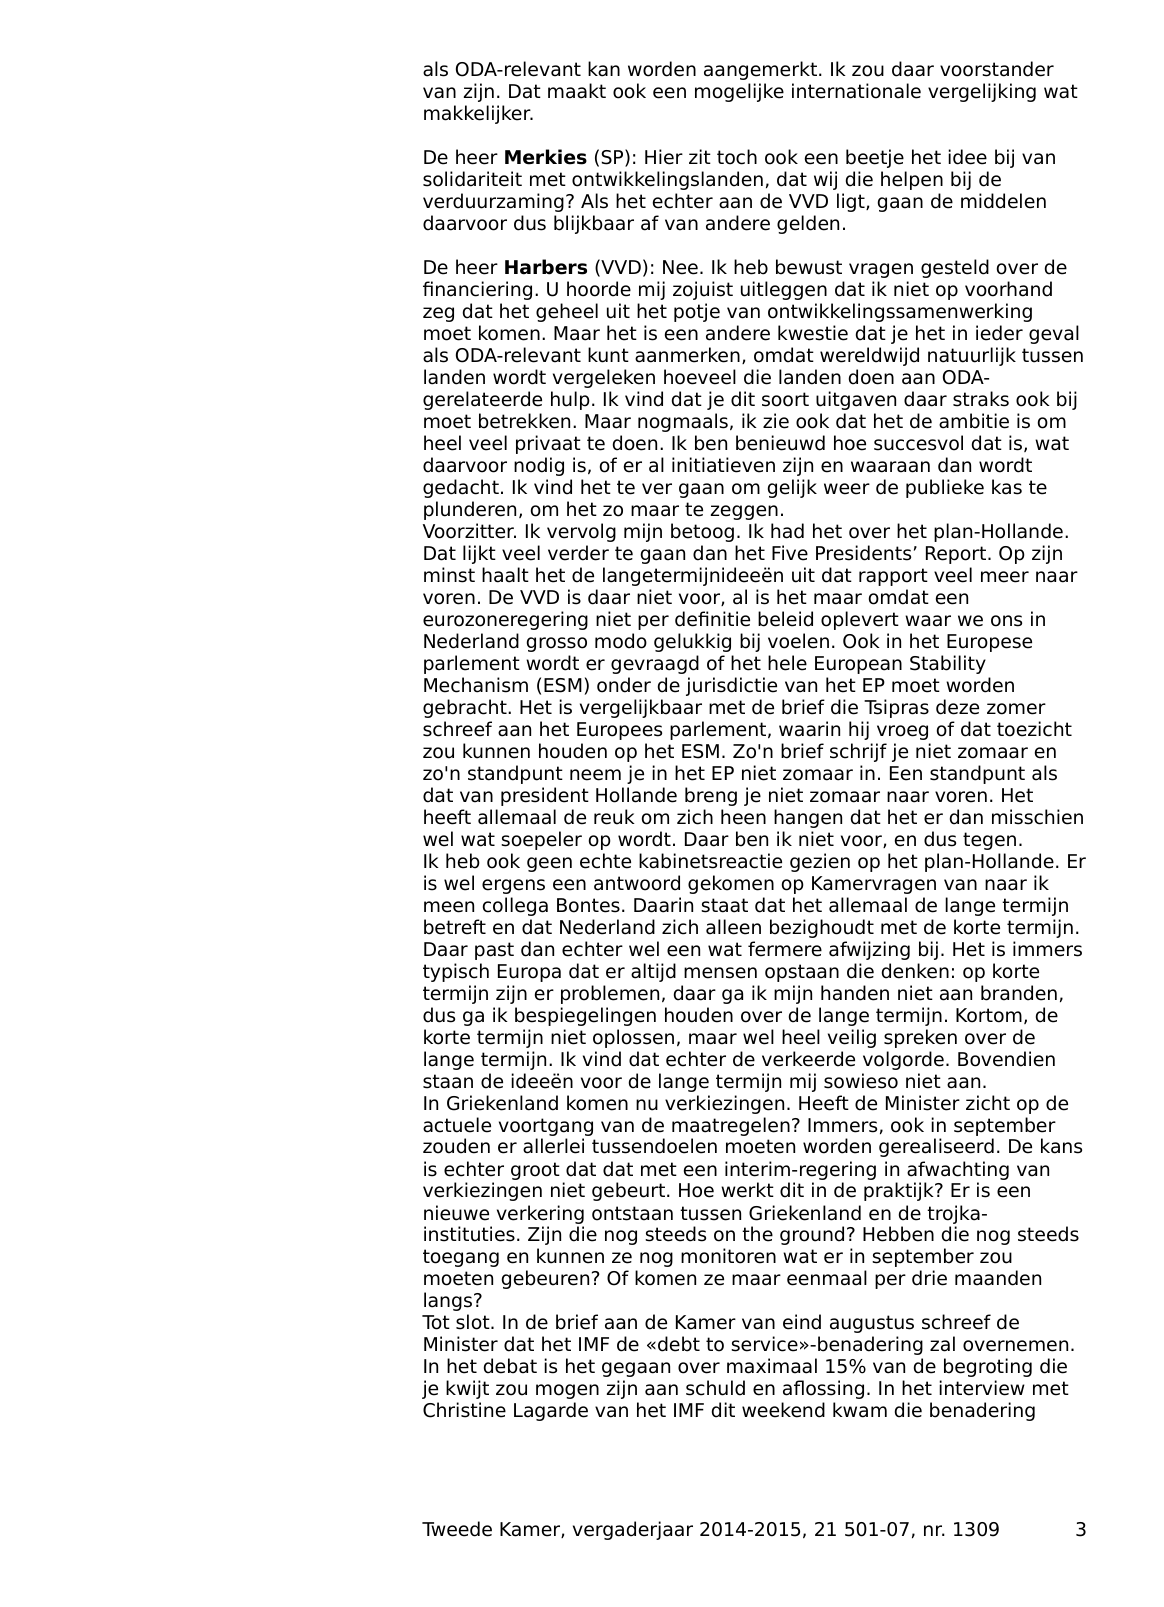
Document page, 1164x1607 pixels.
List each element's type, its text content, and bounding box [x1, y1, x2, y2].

text In Griekenland komen nu verkiezingen. Heeft de Minister zicht op de actuele voortgang van de maatregelen? Immers, ook in september zouden er allerlei tussendoelen moeten worden gerealiseerd. De kans is echter groot dat dat met een interim-regering in afwachting van verkiezingen niet gebeurt. Hoe werkt dit in de praktijk? Er is een nieuwe verkering ontstaan tussen Griekenland en de trojka-instituties. Zijn die nog steeds on the ground? Hebben die nog steeds toegang en kunnen ze nog monitoren wat er in september zou moeten gebeuren? Of komen ze maar eenmaal per drie maanden langs? [422, 1092, 1087, 1312]
text De heer Harbers (VVD): Nee. Ik heb bewust vragen gesteld over de financiering. U hoorde mij zojuist uitleggen dat ik niet op voorhand zeg dat het geheel uit het potje van ontwikkelingssamenwerking moet komen. Maar het is een andere kwestie dat je het in ieder geval als ODA-relevant kunt aanmerken, omdat wereldwijd natuurlijk tussen landen wordt vergeleken hoeveel die landen doen aan ODA-gerelateerde hulp. Ik vind dat je dit soort uitgaven daar straks ook bij moet betrekken. Maar nogmaals, ik zie ook dat het de ambitie is om heel veel privaat te doen. Ik ben benieuwd hoe succesvol dat is, wat daarvoor nodig is, of er al initiatieven zijn en waaraan dan wordt gedacht. Ik vind het te ver gaan om gelijk weer de publieke kas te plunderen, om het zo maar te zeggen. [422, 257, 1087, 521]
text als ODA-relevant kan worden aangemerkt. Ik zou daar voorstander van zijn. Dat maakt ook een mogelijke internationale vergelijking wat makkelijker. [422, 59, 1087, 125]
text De heer Merkies (SP): Hier zit toch ook een beetje het idee bij van solidariteit met ontwikkelingslanden, dat wij die helpen bij de verduurzaming? Als het echter aan de VVD ligt, gaan de middelen daarvoor dus blijkbaar af van andere gelden. [422, 147, 1087, 235]
text Tot slot. In de brief aan de Kamer van eind augustus schreef de Minister dat het IMF de «debt to service»-benadering zal overnemen. In het debat is het gegaan over maximaal 15% van de begroting die je kwijt zou mogen zijn aan schuld en aflossing. In het interview met Christine Lagarde van het IMF dit weekend kwam die benadering [422, 1312, 1087, 1422]
text Ik heb ook geen echte kabinetsreactie gezien op het plan-Hollande. Er is wel ergens een antwoord gekomen op Kamervragen van naar ik meen collega Bontes. Daarin staat dat het allemaal de lange termijn betreft en dat Nederland zich alleen bezighoudt met de korte termijn. Daar past dan echter wel een wat fermere afwijzing bij. Het is immers typisch Europa dat er altijd mensen opstaan die denken: op korte termijn zijn er problemen, daar ga ik mijn handen niet aan branden, dus ga ik bespiegelingen houden over de lange termijn. Kortom, de korte termijn niet oplossen, maar wel heel veilig spreken over de lange termijn. Ik vind dat echter de verkeerde volgorde. Bovendien staan de ideeën voor de lange termijn mij sowieso niet aan. [422, 851, 1087, 1092]
text Voorzitter. Ik vervolg mijn betoog. Ik had het over het plan-Hollande. Dat lijkt veel verder te gaan dan het Five Presidents’ Report. Op zijn minst haalt het de langetermijnideeën uit dat rapport veel meer naar voren. De VVD is daar niet voor, al is het maar omdat een eurozoneregering niet per definitie beleid oplevert waar we ons in Nederland grosso modo gelukkig bij voelen. Ook in het Europese parlement wordt er gevraagd of het hele European Stability Mechanism (ESM) onder de jurisdictie van het EP moet worden gebracht. Het is vergelijkbaar met de brief die Tsipras deze zomer schreef aan het Europees parlement, waarin hij vroeg of dat toezicht zou kunnen houden op het ESM. Zo'n brief schrijf je niet zomaar en zo'n standpunt neem je in het EP niet zomaar in. Een standpunt als dat van president Hollande breng je niet zomaar naar voren. Het heeft allemaal de reuk om zich heen hangen dat het er dan misschien wel wat soepeler op wordt. Daar ben ik niet voor, en dus tegen. [422, 521, 1087, 851]
